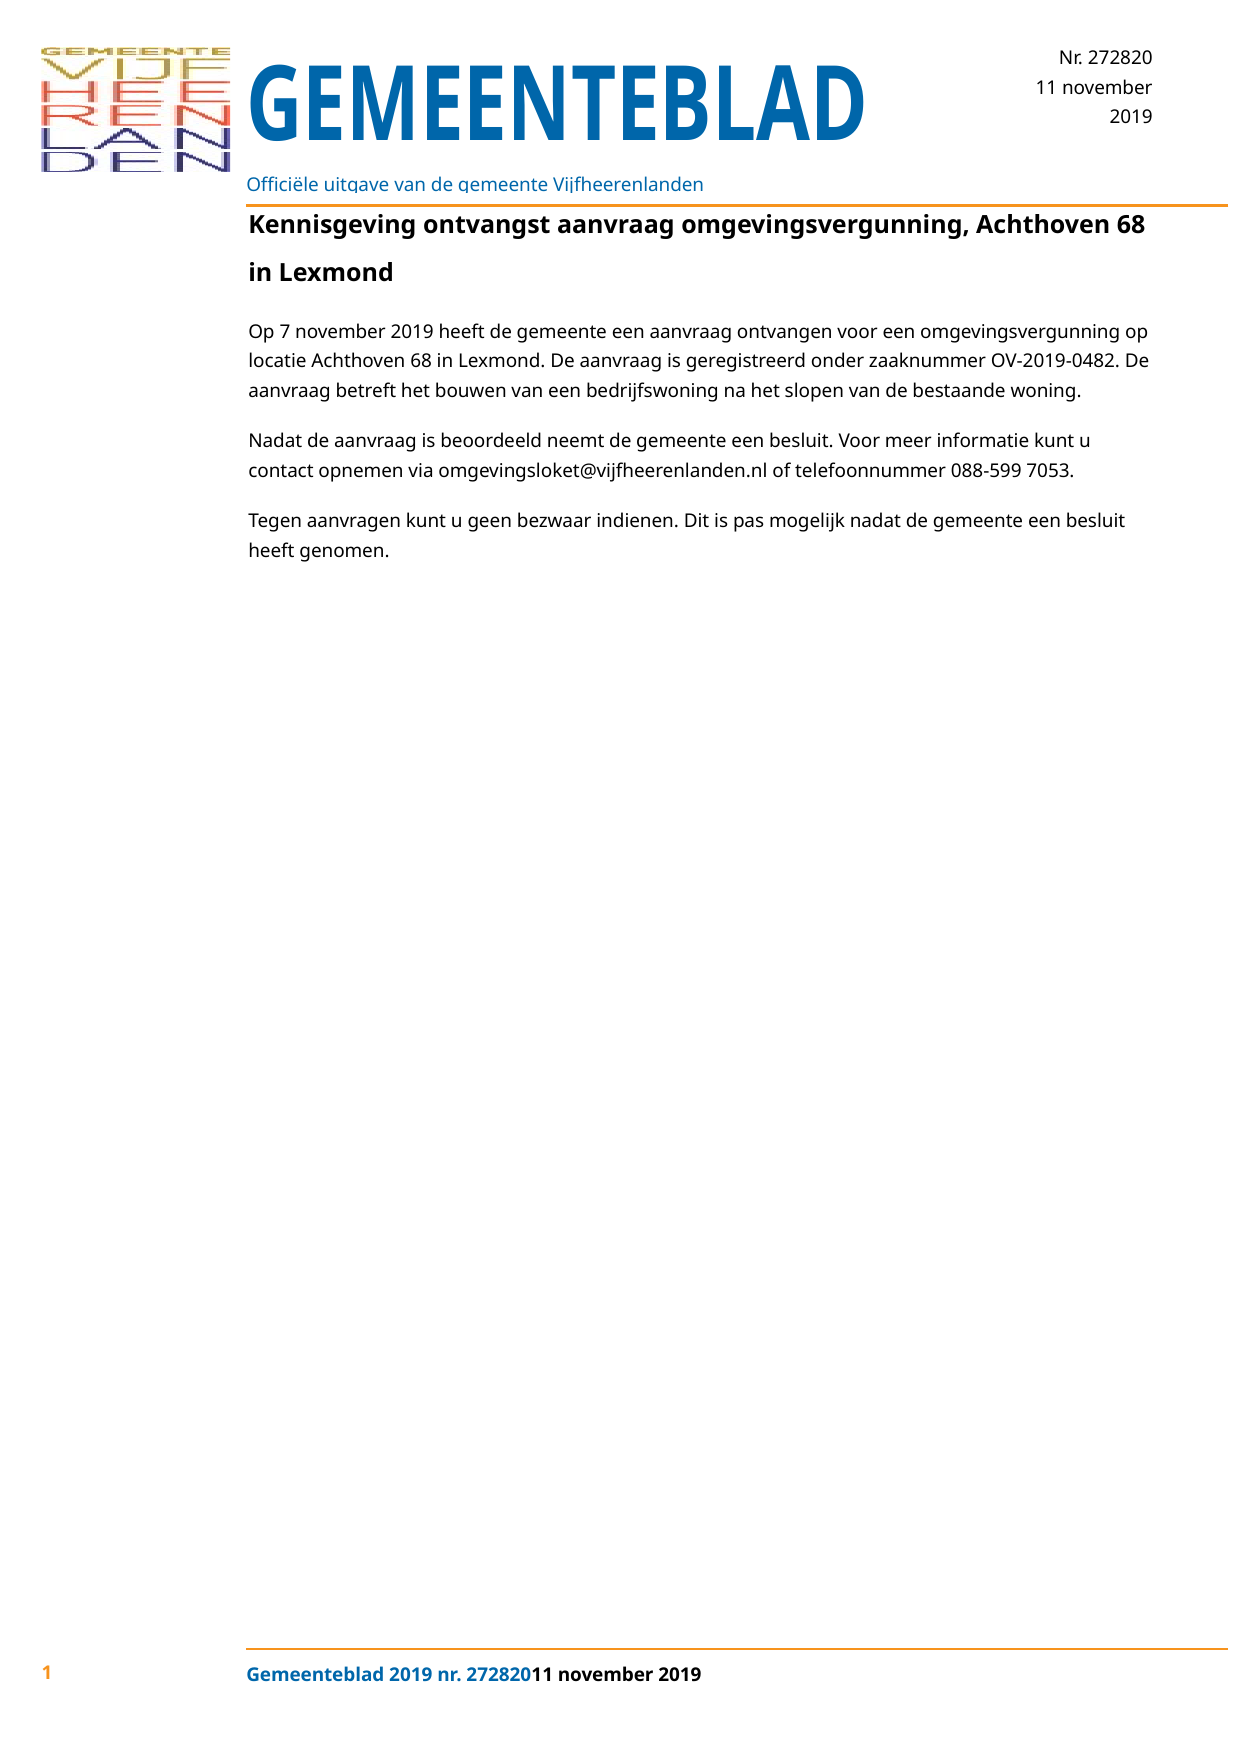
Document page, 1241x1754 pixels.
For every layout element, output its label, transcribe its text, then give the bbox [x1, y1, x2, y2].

text Nadat de aanvraag is beoordeeld neemt de gemeente een besluit. Voor meer informatie kunt u contact opnemen via omgevingsloket@vijfheerenlanden.nl of telefoonnummer 088-599 7053. [248, 427, 1152, 483]
text Op 7 november 2019 heeft de gemeente een aanvraag ontvangen voor een omgevingsvergunning op locatie Achthoven 68 in Lexmond. De aanvraag is geregistreerd onder zaaknummer OV-2019-0482. De aanvraag betreft het bouwen van een bedrijfswoning na het slopen van de bestaande woning. [248, 318, 1152, 403]
text Kennisgeving ontvangst aanvraag omgevingsvergunning, Achthoven 68 in Lexmond [248, 207, 1152, 288]
text Tegen aanvragen kunt u geen bezwaar indienen. Dit is pas mogelijk nadat de gemeente een besluit heeft genomen. [248, 507, 1152, 563]
picture [41, 47, 231, 172]
